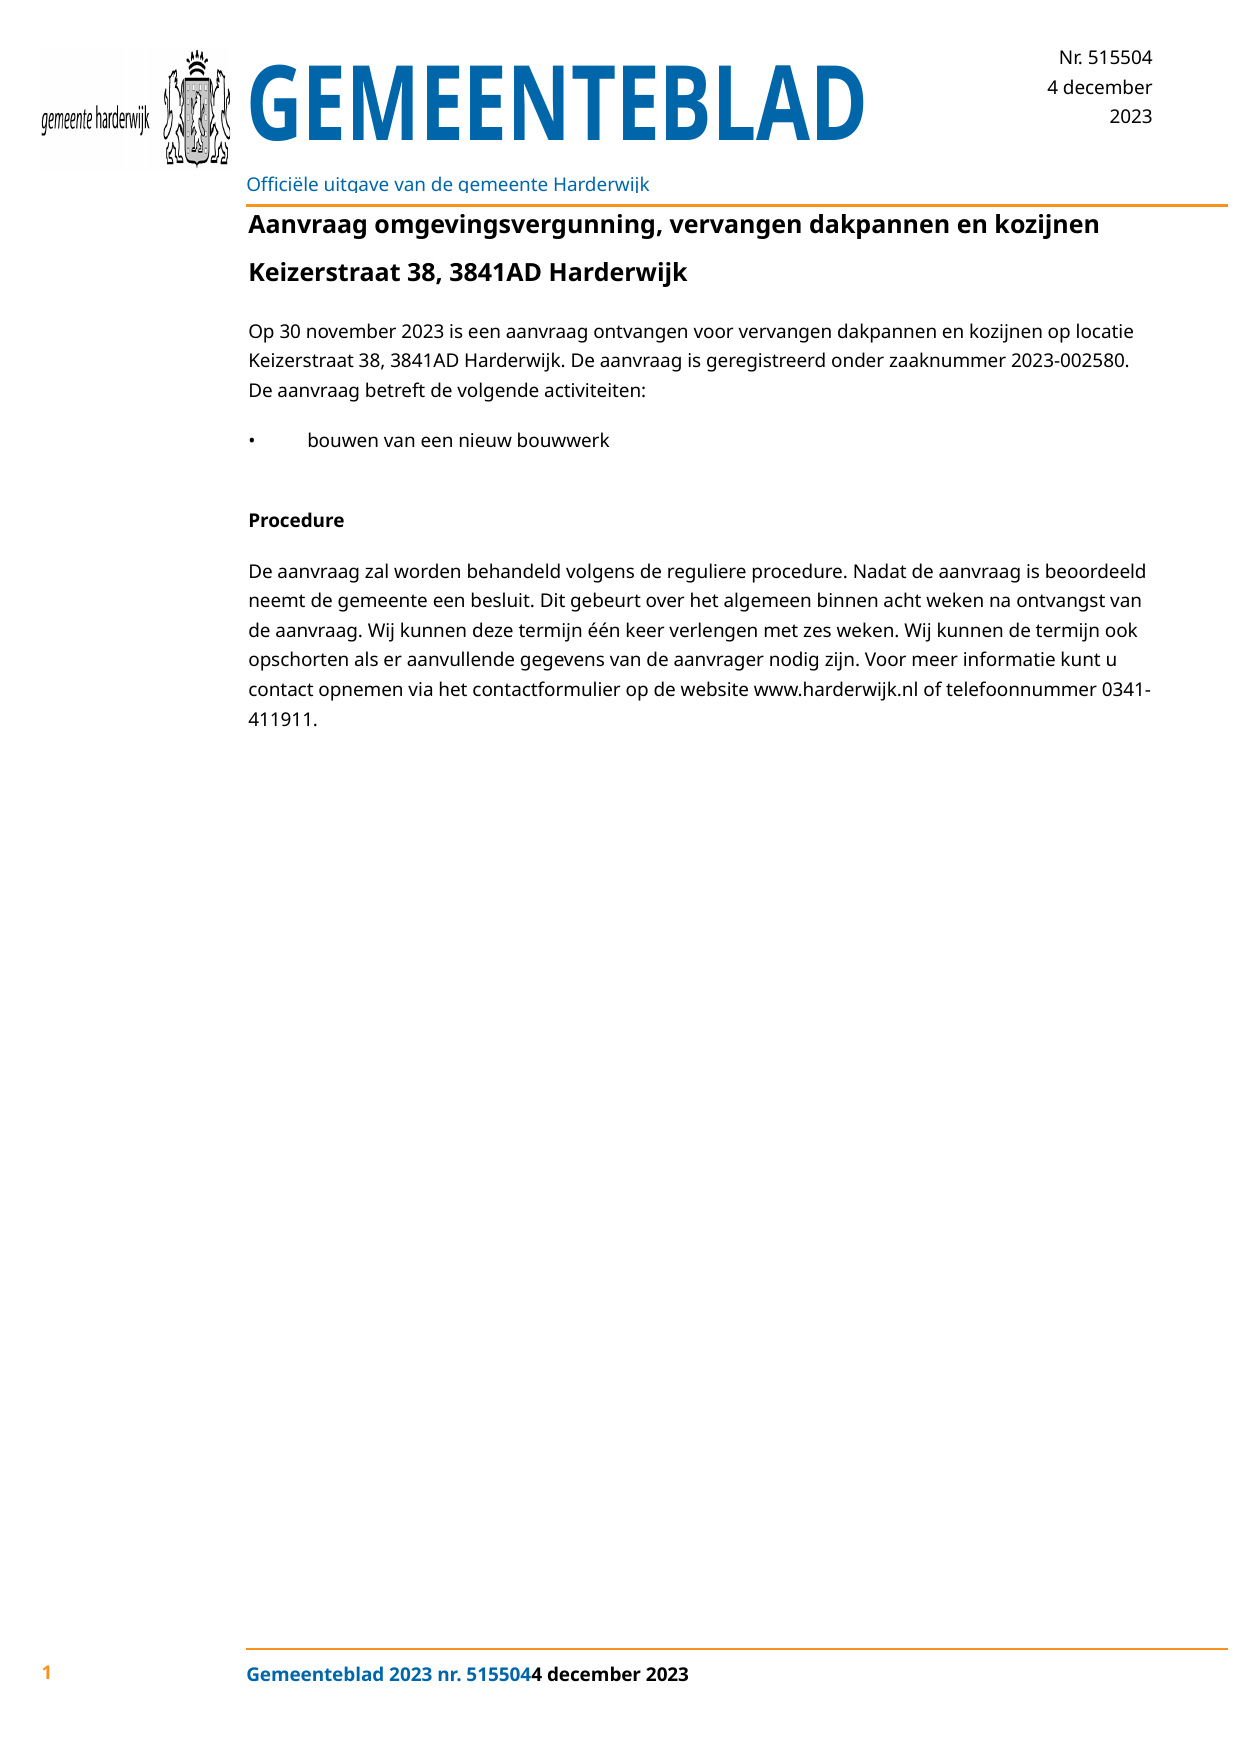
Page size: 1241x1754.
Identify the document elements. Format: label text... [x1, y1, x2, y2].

list bouwen van een nieuw bouwwerk [248, 427, 1152, 453]
text Procedure [248, 507, 1152, 533]
text Aanvraag omgevingsvergunning, vervangen dakpannen en kozijnen Keizerstraat 38, 3841AD Harderwijk [248, 207, 1152, 288]
text Op 30 november 2023 is een aanvraag ontvangen voor vervangen dakpannen en kozijnen op locatie Keizerstraat 38, 3841AD Harderwijk. De aanvraag is geregistreerd onder zaaknummer 2023-002580. De aanvraag betreft de volgende activiteiten: [248, 318, 1152, 403]
picture [41, 47, 231, 172]
text De aanvraag zal worden behandeld volgens de reguliere procedure. Nadat de aanvraag is beoordeeld neemt de gemeente een besluit. Dit gebeurt over het algemeen binnen acht weken na ontvangst van de aanvraag. Wij kunnen deze termijn één keer verlengen met zes weken. Wij kunnen de termijn ook opschorten als er aanvullende gegevens van de aanvrager nodig zijn. Voor meer informatie kunt u contact opnemen via het contactformulier op de website www.harderwijk.nl of telefoonnummer 0341-411911. [248, 558, 1152, 732]
